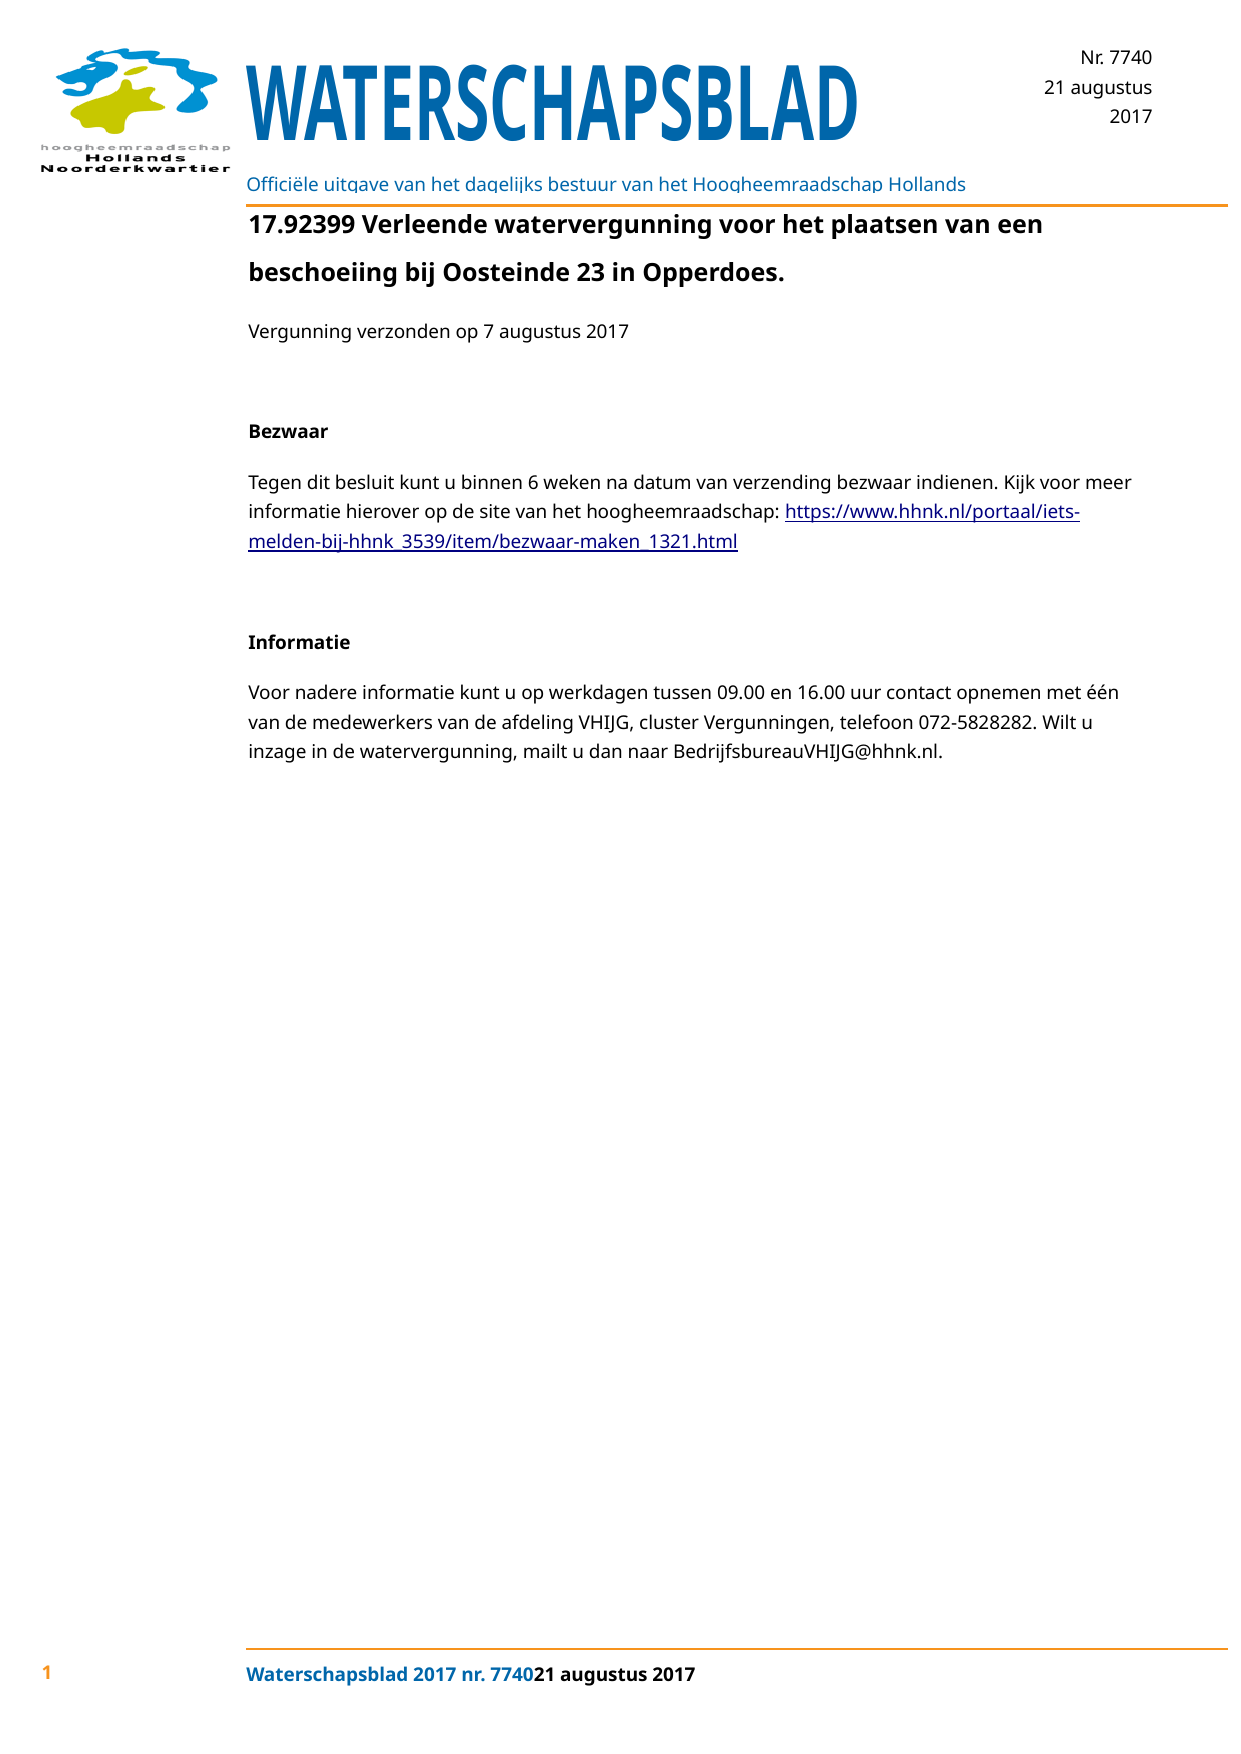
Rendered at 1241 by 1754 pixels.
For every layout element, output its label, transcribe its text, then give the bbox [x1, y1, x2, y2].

text Informatie [248, 629, 1152, 655]
text Tegen dit besluit kunt u binnen 6 weken na datum van verzending bezwaar indienen. Kijk voor meer informatie hierover op de site van het hoogheemraadschap: https://www.hhnk.nl/portaal/iets-melden-bij-hhnk_3539/item/bezwaar-maken_1321.html [248, 469, 1152, 554]
text Bezwaar [248, 419, 1152, 444]
text Vergunning verzonden op 7 augustus 2017 [248, 318, 1152, 344]
picture [41, 47, 231, 172]
text 17.92399 Verleende watervergunning voor het plaatsen van een beschoeiing bij Oosteinde 23 in Opperdoes. [248, 207, 1152, 288]
text Voor nadere informatie kunt u op werkdagen tussen 09.00 en 16.00 uur contact opnemen met één van de medewerkers van de afdeling VHIJG, cluster Vergunningen, telefoon 072-5828282. Wilt u inzage in de watervergunning, mailt u dan naar BedrijfsbureauVHIJG@hhnk.nl. [248, 679, 1152, 764]
